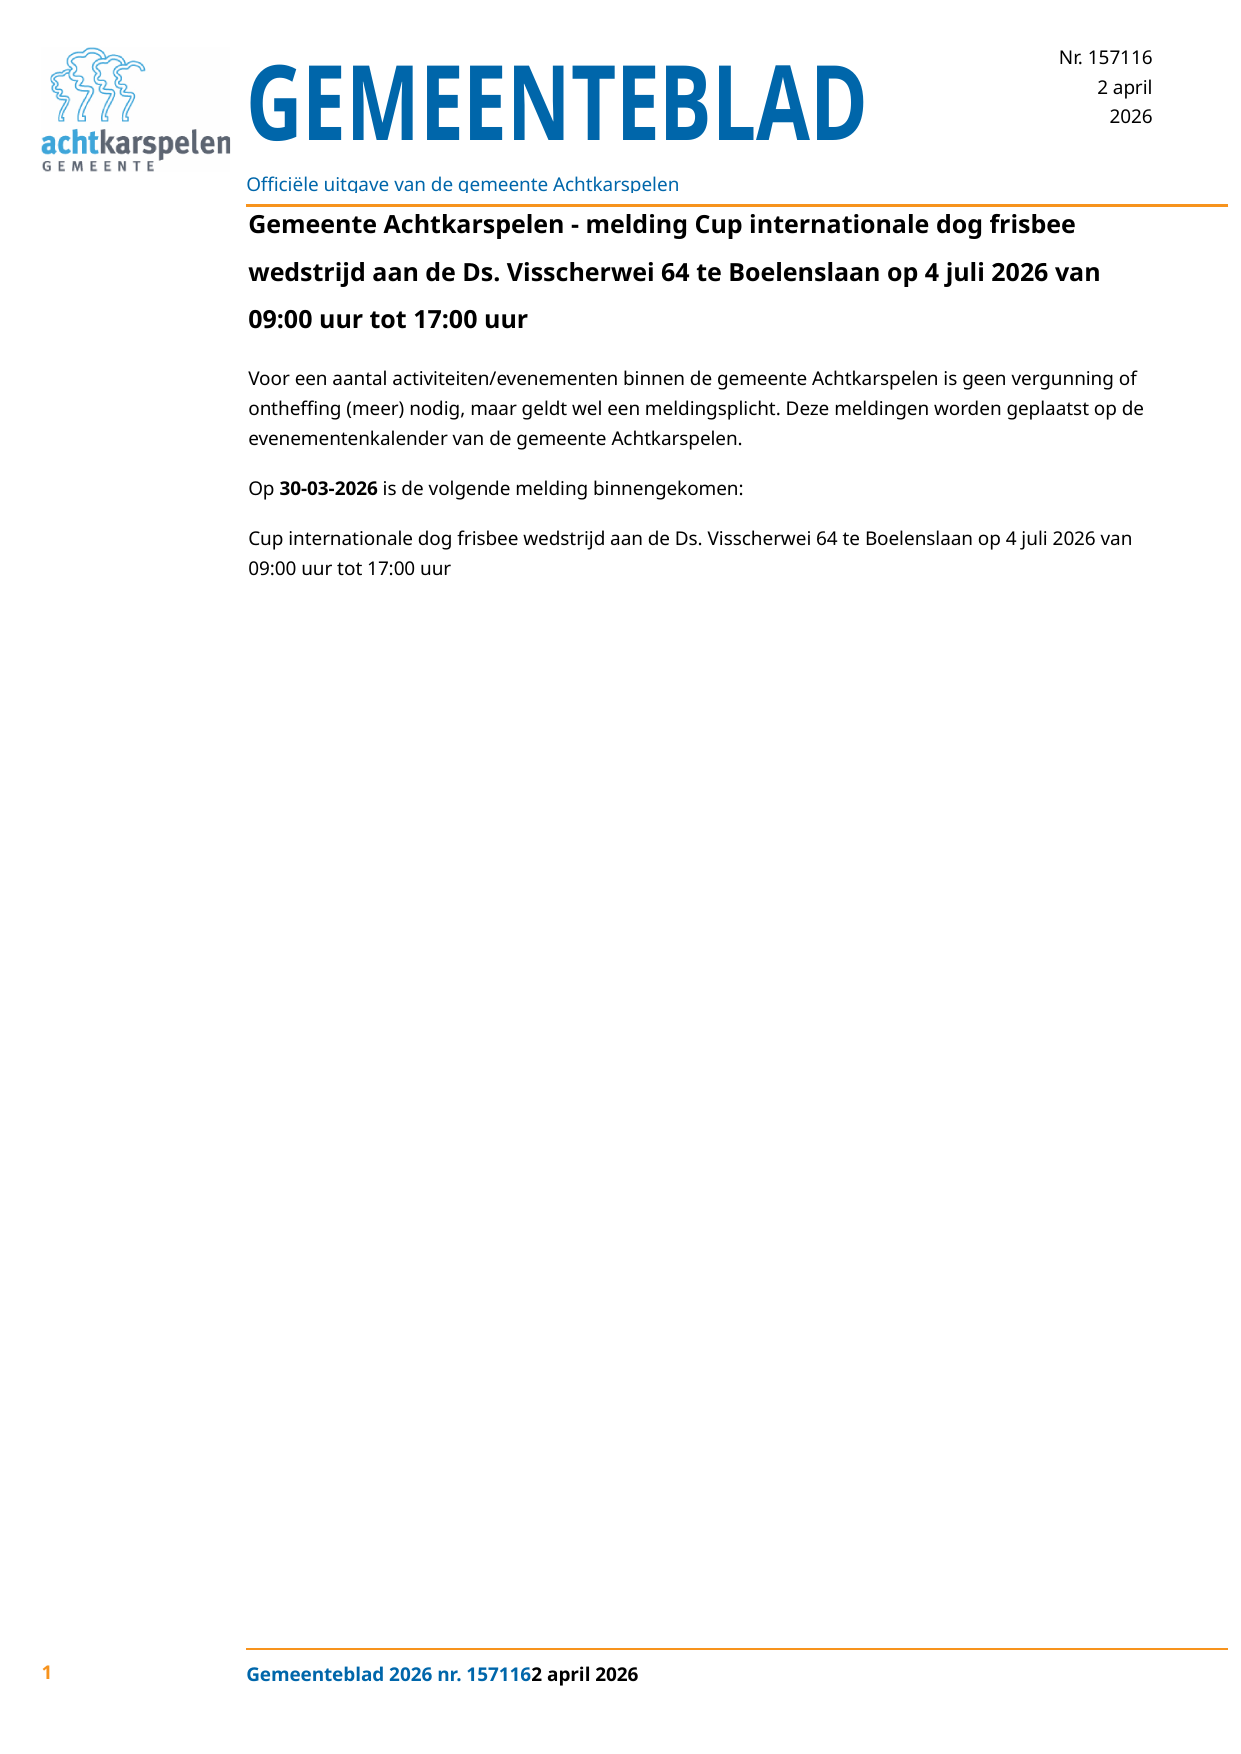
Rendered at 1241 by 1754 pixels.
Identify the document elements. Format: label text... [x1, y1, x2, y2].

text Cup internationale dog frisbee wedstrijd aan de Ds. Visscherwei 64 te Boelenslaan op 4 juli 2026 van 09:00 uur tot 17:00 uur [248, 526, 1152, 581]
text Gemeente Achtkarspelen - melding Cup internationale dog frisbee wedstrijd aan de Ds. Visscherwei 64 te Boelenslaan op 4 juli 2026 van 09:00 uur tot 17:00 uur [248, 207, 1152, 336]
picture [41, 47, 231, 172]
text Voor een aantal activiteiten/evenementen binnen de gemeente Achtkarspelen is geen vergunning of ontheffing (meer) nodig, maar geldt wel een meldingsplicht. Deze meldingen worden geplaatst op de evenementenkalender van de gemeente Achtkarspelen. [248, 366, 1152, 450]
text Op 30-03-2026 is de volgende melding binnengekomen: [248, 475, 1152, 501]
